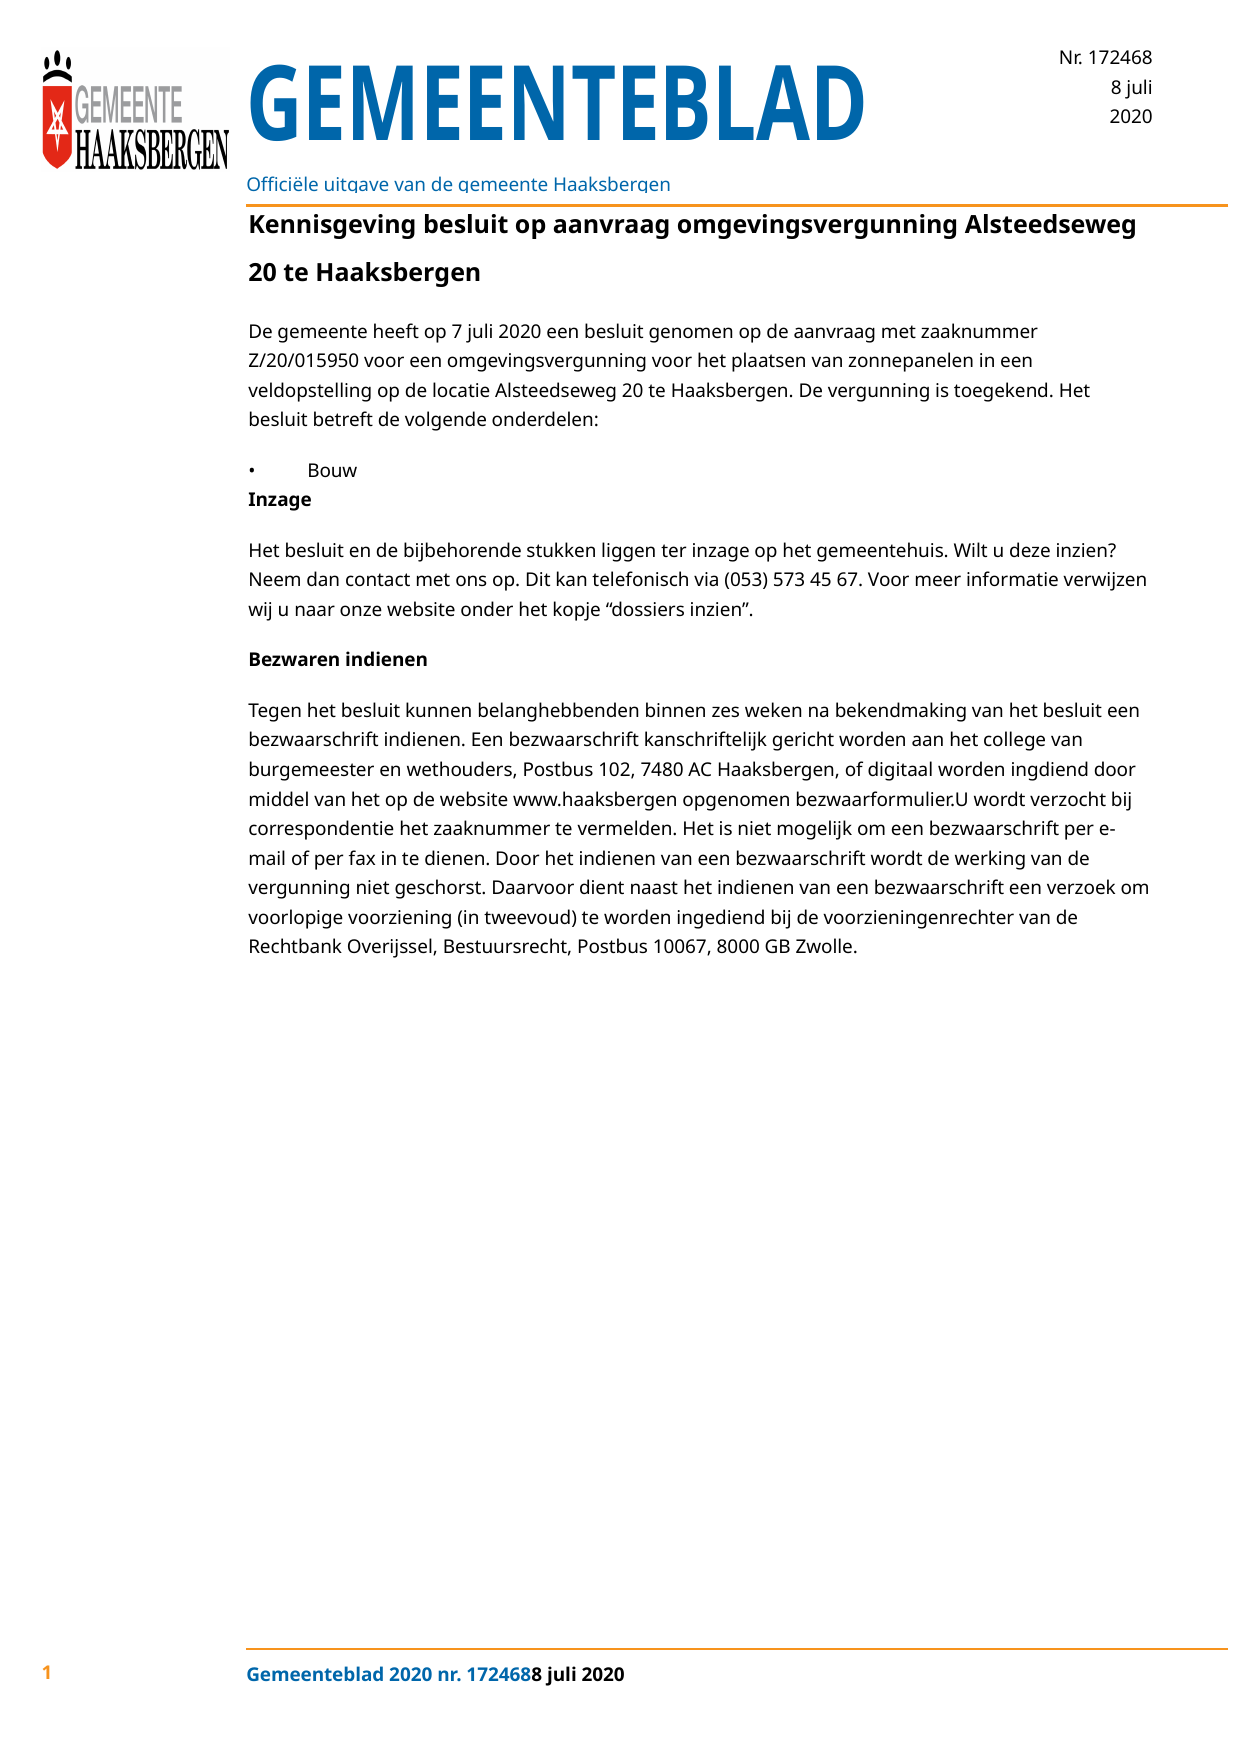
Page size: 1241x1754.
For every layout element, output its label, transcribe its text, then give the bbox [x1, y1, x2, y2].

text Bezwaren indienen [248, 647, 1152, 672]
text Inzage [248, 487, 1152, 512]
text Het besluit en de bijbehorende stukken liggen ter inzage op het gemeentehuis. Wilt u deze inzien? Neem dan contact met ons op. Dit kan telefonisch via (053) 573 45 67. Voor meer informatie verwijzen wij u naar onze website onder het kopje “dossiers inzien”. [248, 537, 1152, 622]
text Tegen het besluit kunnen belanghebbenden binnen zes weken na bekendmaking van het besluit een bezwaarschrift indienen. Een bezwaarschrift kanschriftelijk gericht worden aan het college van burgemeester en wethouders, Postbus 102, 7480 AC Haaksbergen, of digitaal worden ingdiend door middel van het op de website www.haaksbergen opgenomen bezwaarformulier.U wordt verzocht bij correspondentie het zaaknummer te vermelden. Het is niet mogelijk om een bezwaarschrift per e-mail of per fax in te dienen. Door het indienen van een bezwaarschrift wordt de werking van de vergunning niet geschorst. Daarvoor dient naast het indienen van een bezwaarschrift een verzoek om voorlopige voorziening (in tweevoud) te worden ingediend bij de voorzieningenrechter van de Rechtbank Overijssel, Bestuursrecht, Postbus 10067, 8000 GB Zwolle. [248, 697, 1152, 959]
picture [41, 47, 231, 172]
text De gemeente heeft op 7 juli 2020 een besluit genomen op de aanvraag met zaaknummer Z/20/015950 voor een omgevingsvergunning voor het plaatsen van zonnepanelen in een veldopstelling op de locatie Alsteedseweg 20 te Haaksbergen. De vergunning is toegekend. Het besluit betreft de volgende onderdelen: [248, 318, 1152, 432]
text Kennisgeving besluit op aanvraag omgevingsvergunning Alsteedseweg 20 te Haaksbergen [248, 207, 1152, 288]
list Bouw [248, 457, 1152, 483]
